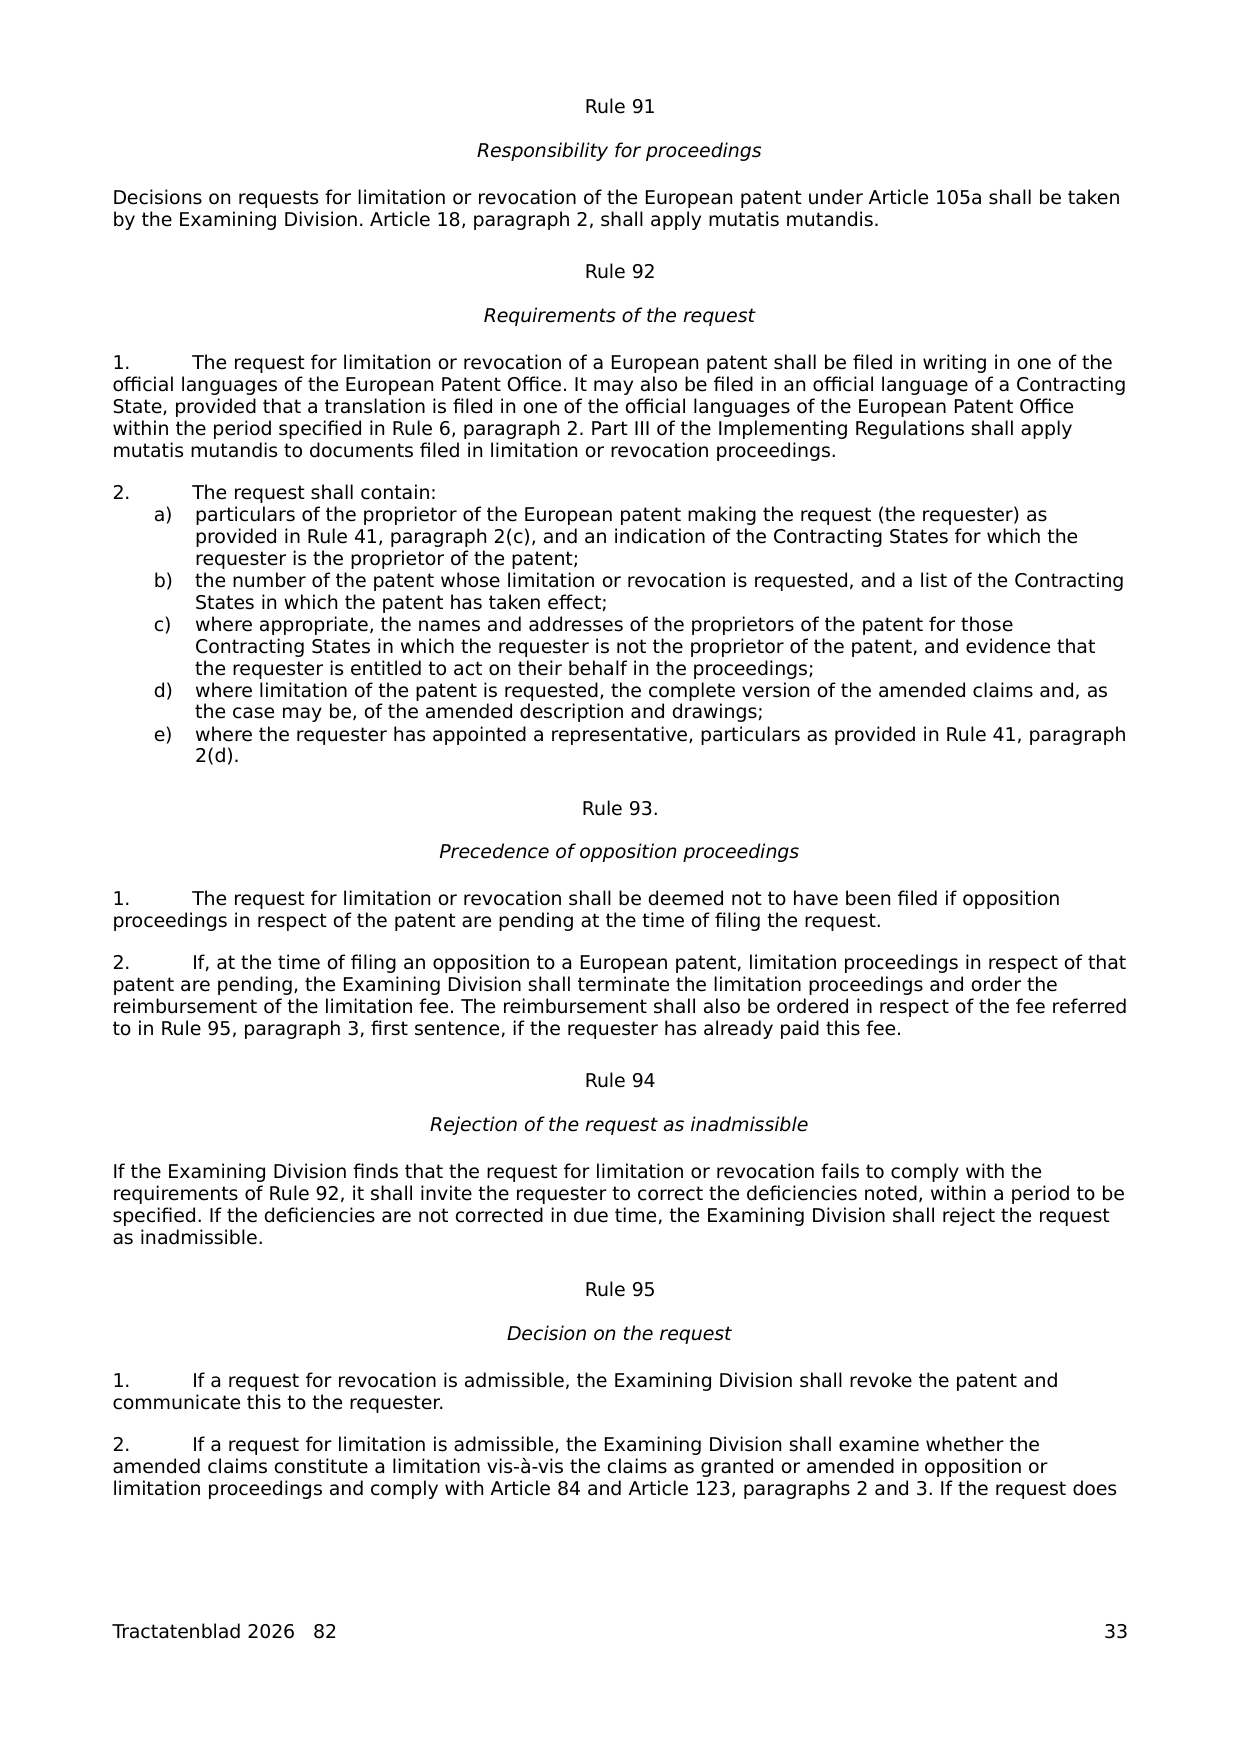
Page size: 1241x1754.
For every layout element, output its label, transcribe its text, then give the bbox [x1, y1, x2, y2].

text d) where limitation of the patent is requested, the complete version of the amended claims and, as the case may be, of the amended description and drawings; [153, 679, 1128, 723]
text 1. The request for limitation or revocation shall be deemed not to have been filed if opposition proceedings in respect of the patent are pending at the time of filing the request. [112, 888, 1128, 932]
subtitle Rule 92 Requirements of the request [112, 261, 1128, 327]
text 2. The request shall contain: [112, 482, 1128, 504]
text a) particulars of the proprietor of the European patent making the request (the requester) as provided in Rule 41, paragraph 2(c), and an indication of the Contracting States for which the requester is the proprietor of the patent; [153, 504, 1128, 569]
text 1. The request for limitation or revocation of a European patent shall be filed in writing in one of the official languages of the European Patent Office. It may also be filed in an official language of a Contracting State, provided that a translation is filed in one of the official languages of the European Patent Office within the period specified in Rule 6, paragraph 2. Part III of the Implementing Regulations shall apply mutatis mutandis to documents filed in limitation or revocation proceedings. [112, 352, 1128, 462]
text 2. If, at the time of filing an opposition to a European patent, limitation proceedings in respect of that patent are pending, the Examining Division shall terminate the limitation proceedings and order the reimbursement of the limitation fee. The reimbursement shall also be ordered in respect of the fee referred to in Rule 95, paragraph 3, first sentence, if the requester has already paid this fee. [112, 952, 1128, 1040]
text b) the number of the patent whose limitation or revocation is requested, and a list of the Contracting States in which the patent has taken effect; [153, 569, 1128, 613]
subtitle Rule 95 Decision on the request [112, 1279, 1128, 1345]
text e) where the requester has appointed a representative, particulars as provided in Rule 41, paragraph 2(d). [153, 723, 1128, 767]
text Decisions on requests for limitation or revocation of the European patent under Article 105a shall be taken by the Examining Division. Article 18, paragraph 2, shall apply mutatis mutandis. [112, 187, 1128, 231]
subtitle Rule 91 Responsibility for proceedings [112, 96, 1128, 162]
text 1. If a request for revocation is admissible, the Examining Division shall revoke the patent and communicate this to the requester. [112, 1370, 1128, 1414]
text c) where appropriate, the names and addresses of the proprietors of the patent for those Contracting States in which the requester is not the proprietor of the patent, and evidence that the requester is entitled to act on their behalf in the proceedings; [153, 613, 1128, 679]
text If the Examining Division finds that the request for limitation or revocation fails to comply with the requirements of Rule 92, it shall invite the requester to correct the deficiencies noted, within a period to be specified. If the deficiencies are not corrected in due time, the Examining Division shall reject the request as inadmissible. [112, 1161, 1128, 1249]
subtitle Rule 94 Rejection of the request as inadmissible [112, 1070, 1128, 1136]
text 2. If a request for limitation is admissible, the Examining Division shall examine whether the amended claims constitute a limitation vis-à-vis the claims as granted or amended in opposition or limitation proceedings and comply with Article 84 and Article 123, paragraphs 2 and 3. If the request does [112, 1434, 1128, 1500]
subtitle Rule 93. Precedence of opposition proceedings [112, 797, 1128, 863]
